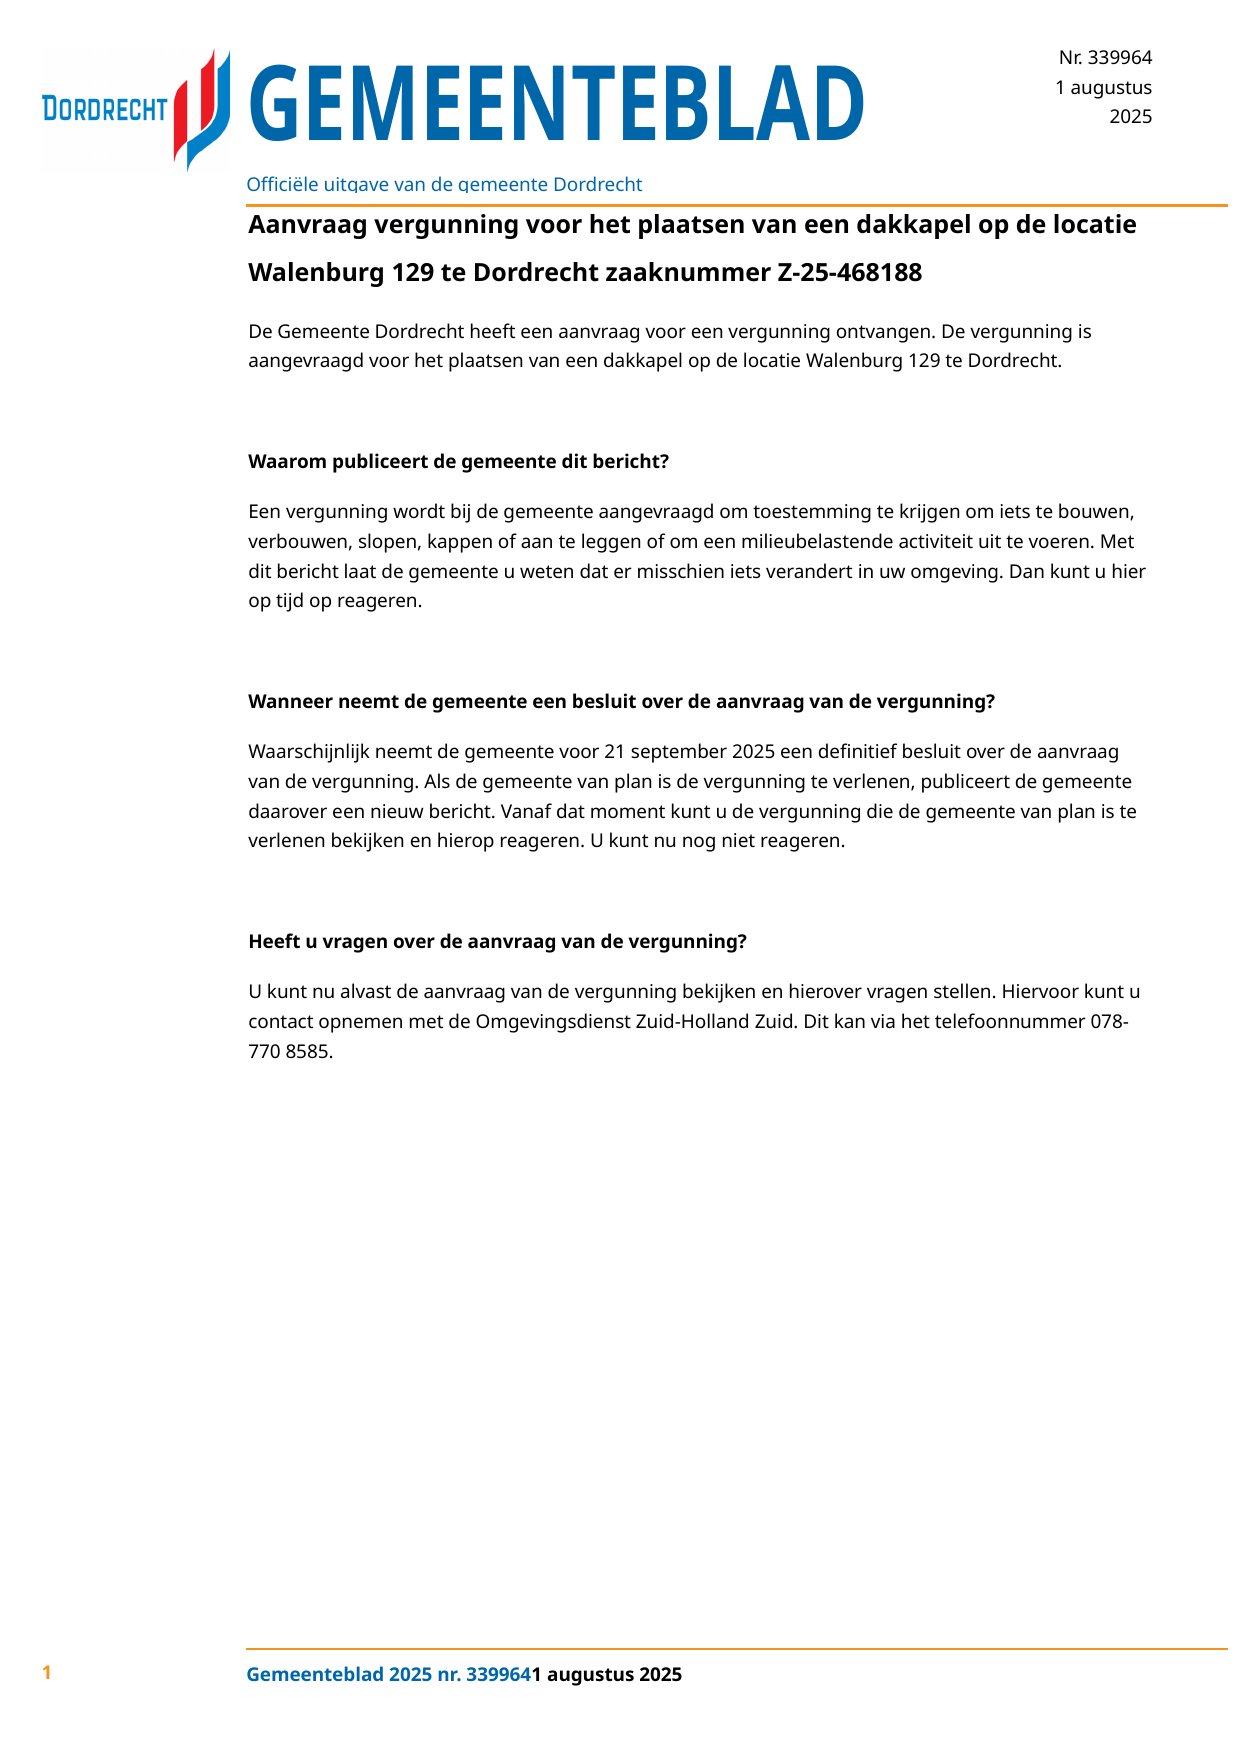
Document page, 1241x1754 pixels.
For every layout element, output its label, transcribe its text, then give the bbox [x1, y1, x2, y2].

text Wanneer neemt de gemeente een besluit over de aanvraag van de vergunning? [248, 688, 1152, 714]
picture [41, 47, 231, 172]
text Aanvraag vergunning voor het plaatsen van een dakkapel op de locatie Walenburg 129 te Dordrecht zaaknummer Z-25-468188 [248, 207, 1152, 288]
text Waarschijnlijk neemt de gemeente voor 21 september 2025 een definitief besluit over de aanvraag van de vergunning. Als de gemeente van plan is de vergunning te verlenen, publiceert de gemeente daarover een nieuw bericht. Vanaf dat moment kunt u de vergunning die de gemeente van plan is te verlenen bekijken en hierop reageren. U kunt nu nog niet reageren. [248, 739, 1152, 853]
text U kunt nu alvast de aanvraag van de vergunning bekijken en hierover vragen stellen. Hiervoor kunt u contact opnemen met de Omgevingsdienst Zuid-Holland Zuid. Dit kan via het telefoonnummer 078-770 8585. [248, 979, 1152, 1064]
text Waarom publiceert de gemeente dit bericht? [248, 448, 1152, 474]
text Een vergunning wordt bij de gemeente aangevraagd om toestemming te krijgen om iets te bouwen, verbouwen, slopen, kappen of aan te leggen of om een milieubelastende activiteit uit te voeren. Met dit bericht laat de gemeente u weten dat er misschien iets verandert in uw omgeving. Dan kunt u hier op tijd op reageren. [248, 499, 1152, 613]
text Heeft u vragen over de aanvraag van de vergunning? [248, 928, 1152, 954]
text De Gemeente Dordrecht heeft een aanvraag voor een vergunning ontvangen. De vergunning is aangevraagd voor het plaatsen van een dakkapel op de locatie Walenburg 129 te Dordrecht. [248, 318, 1152, 373]
